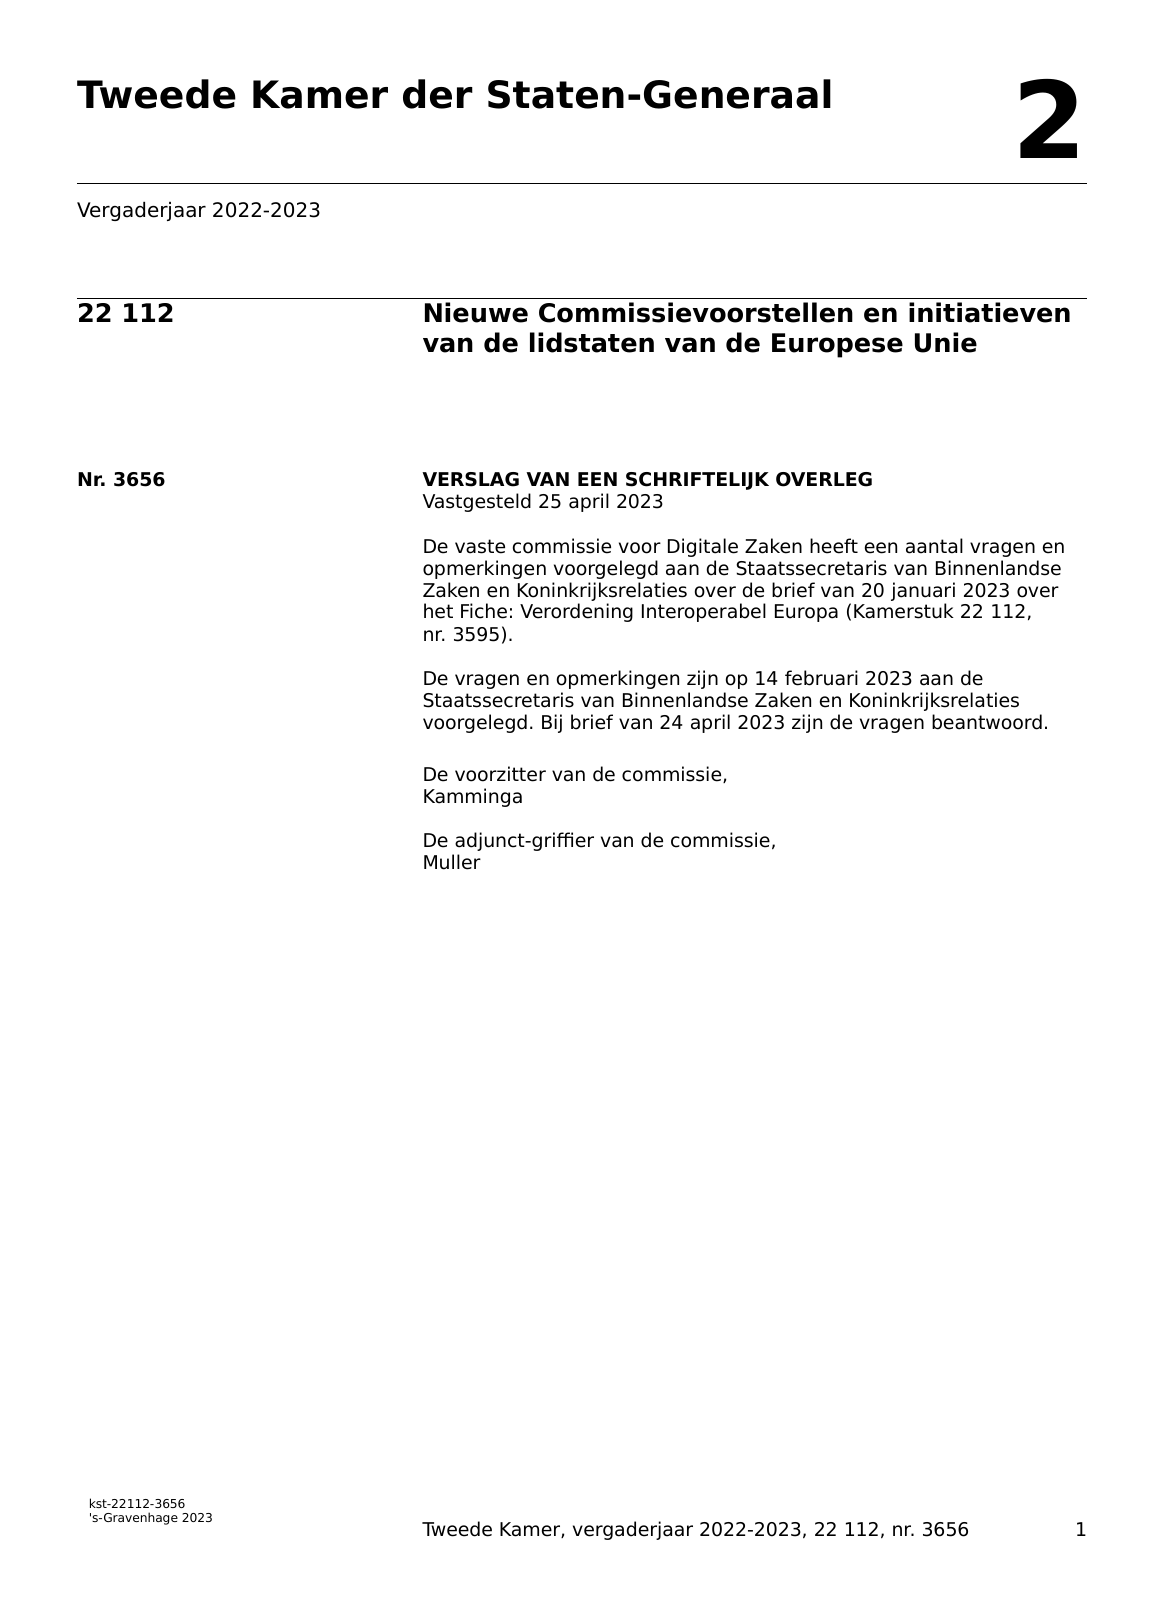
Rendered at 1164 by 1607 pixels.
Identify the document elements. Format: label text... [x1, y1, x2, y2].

subtitle 22 112 Nieuwe Commissievoorstellen en initiatieven van de lidstaten van de Europese Unie [77, 299, 1087, 358]
text De vragen en opmerkingen zijn op 14 februari 2023 aan de Staatssecretaris van Binnenlandse Zaken en Koninkrijksrelaties voorgelegd. Bij brief van 24 april 2023 zijn de vragen beantwoord. [422, 668, 1087, 733]
table_header 2 [886, 59, 1087, 183]
table_header Tweede Kamer der Staten-Generaal [77, 59, 886, 183]
table_cell Vergaderjaar 2022-2023 [77, 184, 1087, 298]
text De adjunct-griffier van de commissie, Muller [422, 830, 1087, 874]
text De vaste commissie voor Digitale Zaken heeft een aantal vragen en opmerkingen voorgelegd aan de Staatssecretaris van Binnenlandse Zaken en Koninkrijksrelaties over de brief van 20 januari 2023 over het Fiche: Verordening Interoperabel Europa (Kamerstuk 22 112, nr. 3595). [422, 536, 1087, 645]
text kst-22112-3656 [88, 1497, 323, 1511]
text Vastgesteld 25 april 2023 [422, 491, 1087, 513]
subtitle Nr. 3656 VERSLAG VAN EEN SCHRIFTELIJK OVERLEG [77, 469, 1087, 491]
text De voorzitter van de commissie, Kamminga [422, 763, 1087, 807]
text 's-Gravenhage 2023 [88, 1511, 323, 1525]
